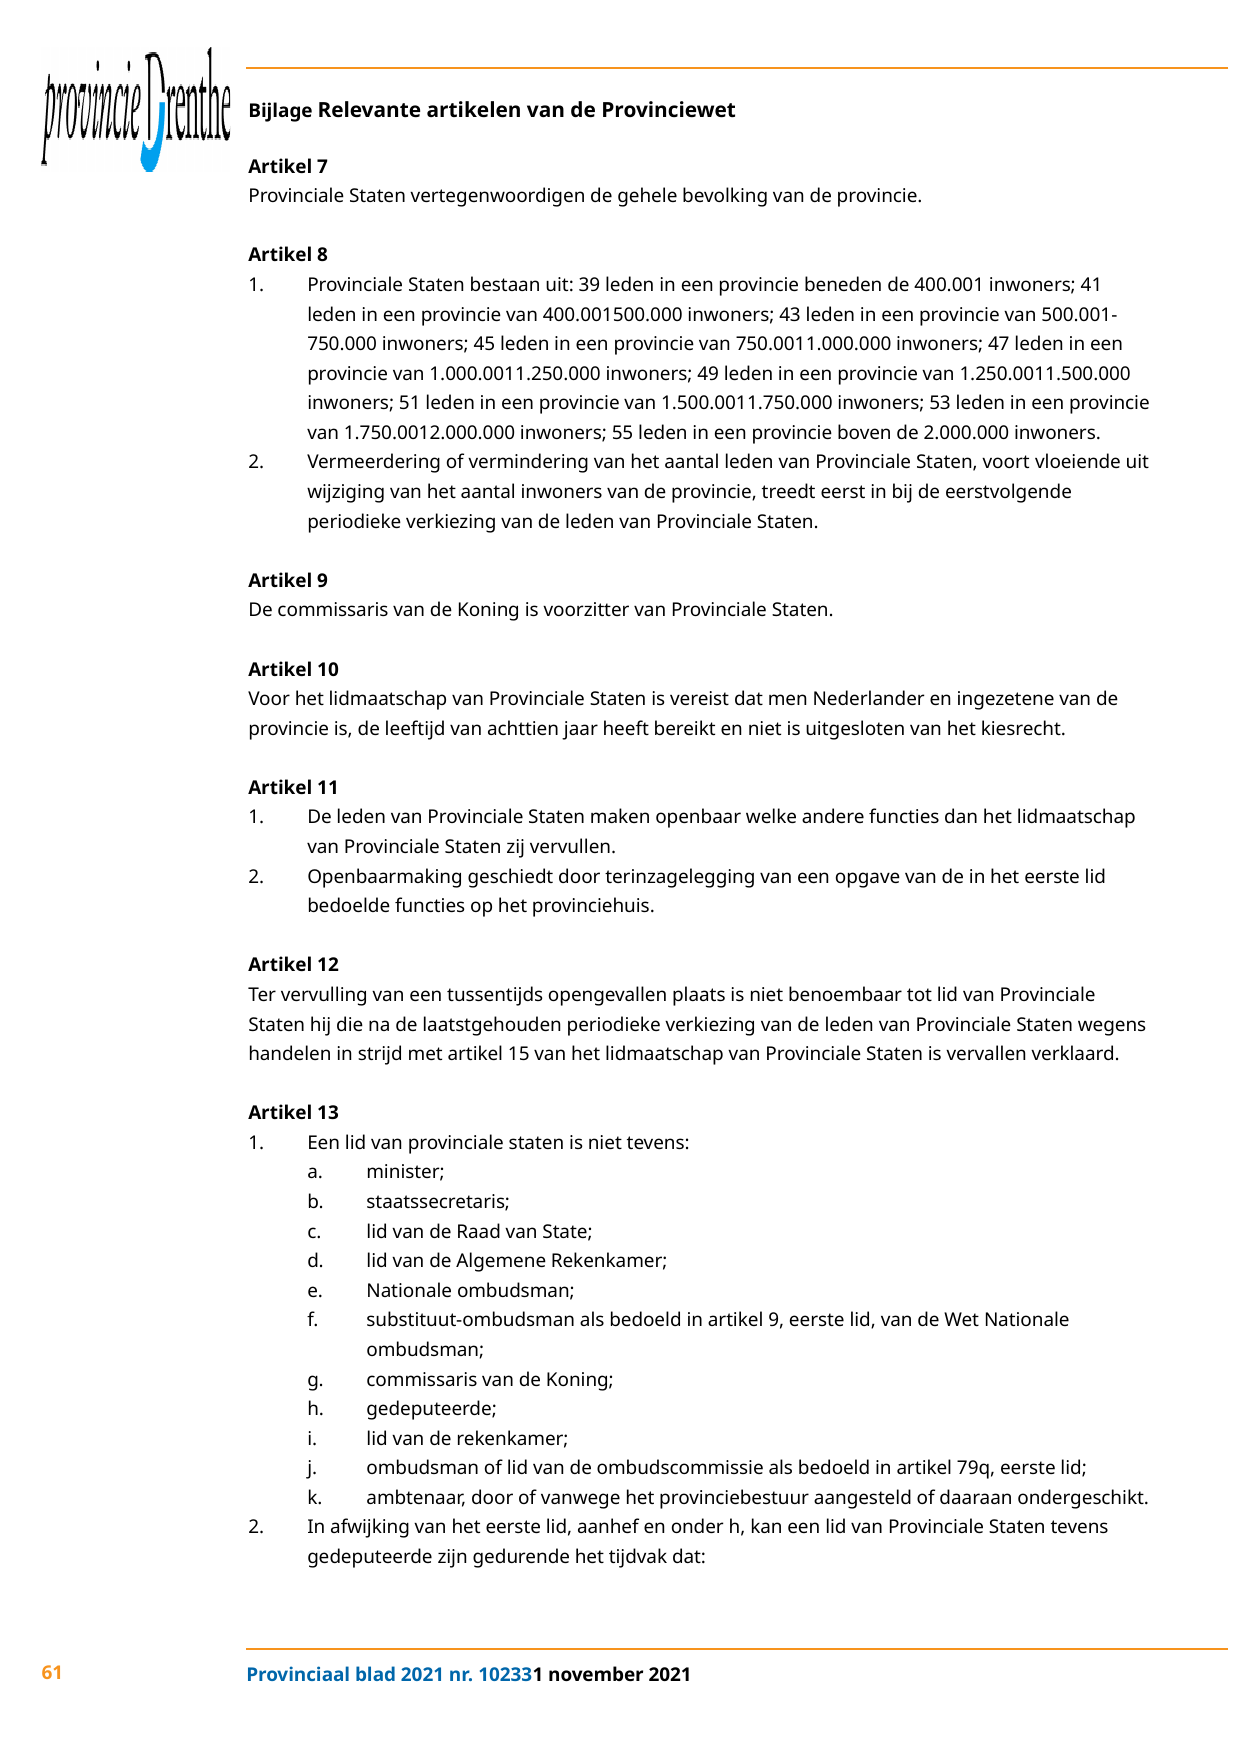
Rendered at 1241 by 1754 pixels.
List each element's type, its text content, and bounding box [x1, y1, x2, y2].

text Artikel 13 [248, 1099, 1152, 1125]
text Artikel 12 [248, 952, 1152, 977]
text Artikel 8 [248, 242, 1152, 267]
list ombudsman of lid van de ombudscommissie als bedoeld in artikel 79q, eerste lid; [307, 1454, 1152, 1480]
list Een lid van provinciale staten is niet tevens: [248, 1129, 1152, 1155]
text Artikel 10 [248, 656, 1152, 682]
list substituut-ombudsman als bedoeld in artikel 9, eerste lid, van de Wet Nationale ombudsman; [307, 1307, 1152, 1362]
text Provinciale Staten vertegenwoordigen de gehele bevolking van de provincie. [248, 182, 1152, 208]
list In afwijking van het eerste lid, aanhef en onder h, kan een lid van Provinciale Staten tevens gedeputeerde zijn gedurende het tijdvak dat: [248, 1514, 1152, 1569]
text Ter vervulling van een tussentijds opengevallen plaats is niet benoembaar tot lid van Provinciale Staten hij die na de laatstgehouden periodieke verkiezing van de leden van Provinciale Staten wegens handelen in strijd met artikel 15 van het lidmaatschap van Provinciale Staten is vervallen verklaard. [248, 981, 1152, 1066]
list minister; [307, 1159, 1152, 1184]
list commissaris van de Koning; [307, 1366, 1152, 1392]
text Voor het lidmaatschap van Provinciale Staten is vereist dat men Nederlander en ingezetene van de provincie is, de leeftijd van achttien jaar heeft bereikt en niet is uitgesloten van het kiesrecht. [248, 685, 1152, 741]
list De leden van Provinciale Staten maken openbaar welke andere functies dan het lidmaatschap van Provinciale Staten zij vervullen. [248, 804, 1152, 859]
text De commissaris van de Koning is voorzitter van Provinciale Staten. [248, 597, 1152, 622]
text Bijlage Relevante artikelen van de Provinciewet [248, 95, 1152, 123]
list lid van de Algemene Rekenkamer; [307, 1247, 1152, 1273]
list lid van de rekenkamer; [307, 1425, 1152, 1451]
list Provinciale Staten bestaan uit: 39 leden in een provincie beneden de 400.001 inwoners; 41 leden in een provincie van 400.001­500.000 inwoners; 43 leden in een provincie van 500.001­750.000 inwoners; 45 leden in een provincie van 750.001­1.000.000 inwoners; 47 leden in een provincie van 1.000.001­1.250.000 inwoners; 49 leden in een provincie van 1.250.001­1.500.000 inwoners; 51 leden in een provincie van 1.500.001­1.750.000 inwoners; 53 leden in een provincie van 1.750.001­2.000.000 inwoners; 55 leden in een provincie boven de 2.000.000 inwoners. [248, 271, 1152, 445]
list Nationale ombudsman; [307, 1277, 1152, 1303]
list ambtenaar, door of vanwege het provinciebestuur aangesteld of daaraan ondergeschikt. [307, 1484, 1152, 1510]
list lid van de Raad van State; [307, 1218, 1152, 1244]
list staatssecretaris; [307, 1188, 1152, 1214]
list Vermeerdering of vermindering van het aantal leden van Provinciale Staten, voort­ vloeiende uit wijziging van het aantal inwoners van de provincie, treedt eerst in bij de eerstvolgende periodieke verkiezing van de leden van Provinciale Staten. [248, 449, 1152, 534]
text Artikel 11 [248, 774, 1152, 800]
picture [41, 47, 231, 172]
list gedeputeerde; [307, 1395, 1152, 1421]
text Artikel 7 [248, 153, 1152, 179]
list Openbaarmaking geschiedt door terinzagelegging van een opgave van de in het eerste lid bedoelde functies op het provinciehuis. [248, 863, 1152, 918]
text Artikel 9 [248, 567, 1152, 593]
